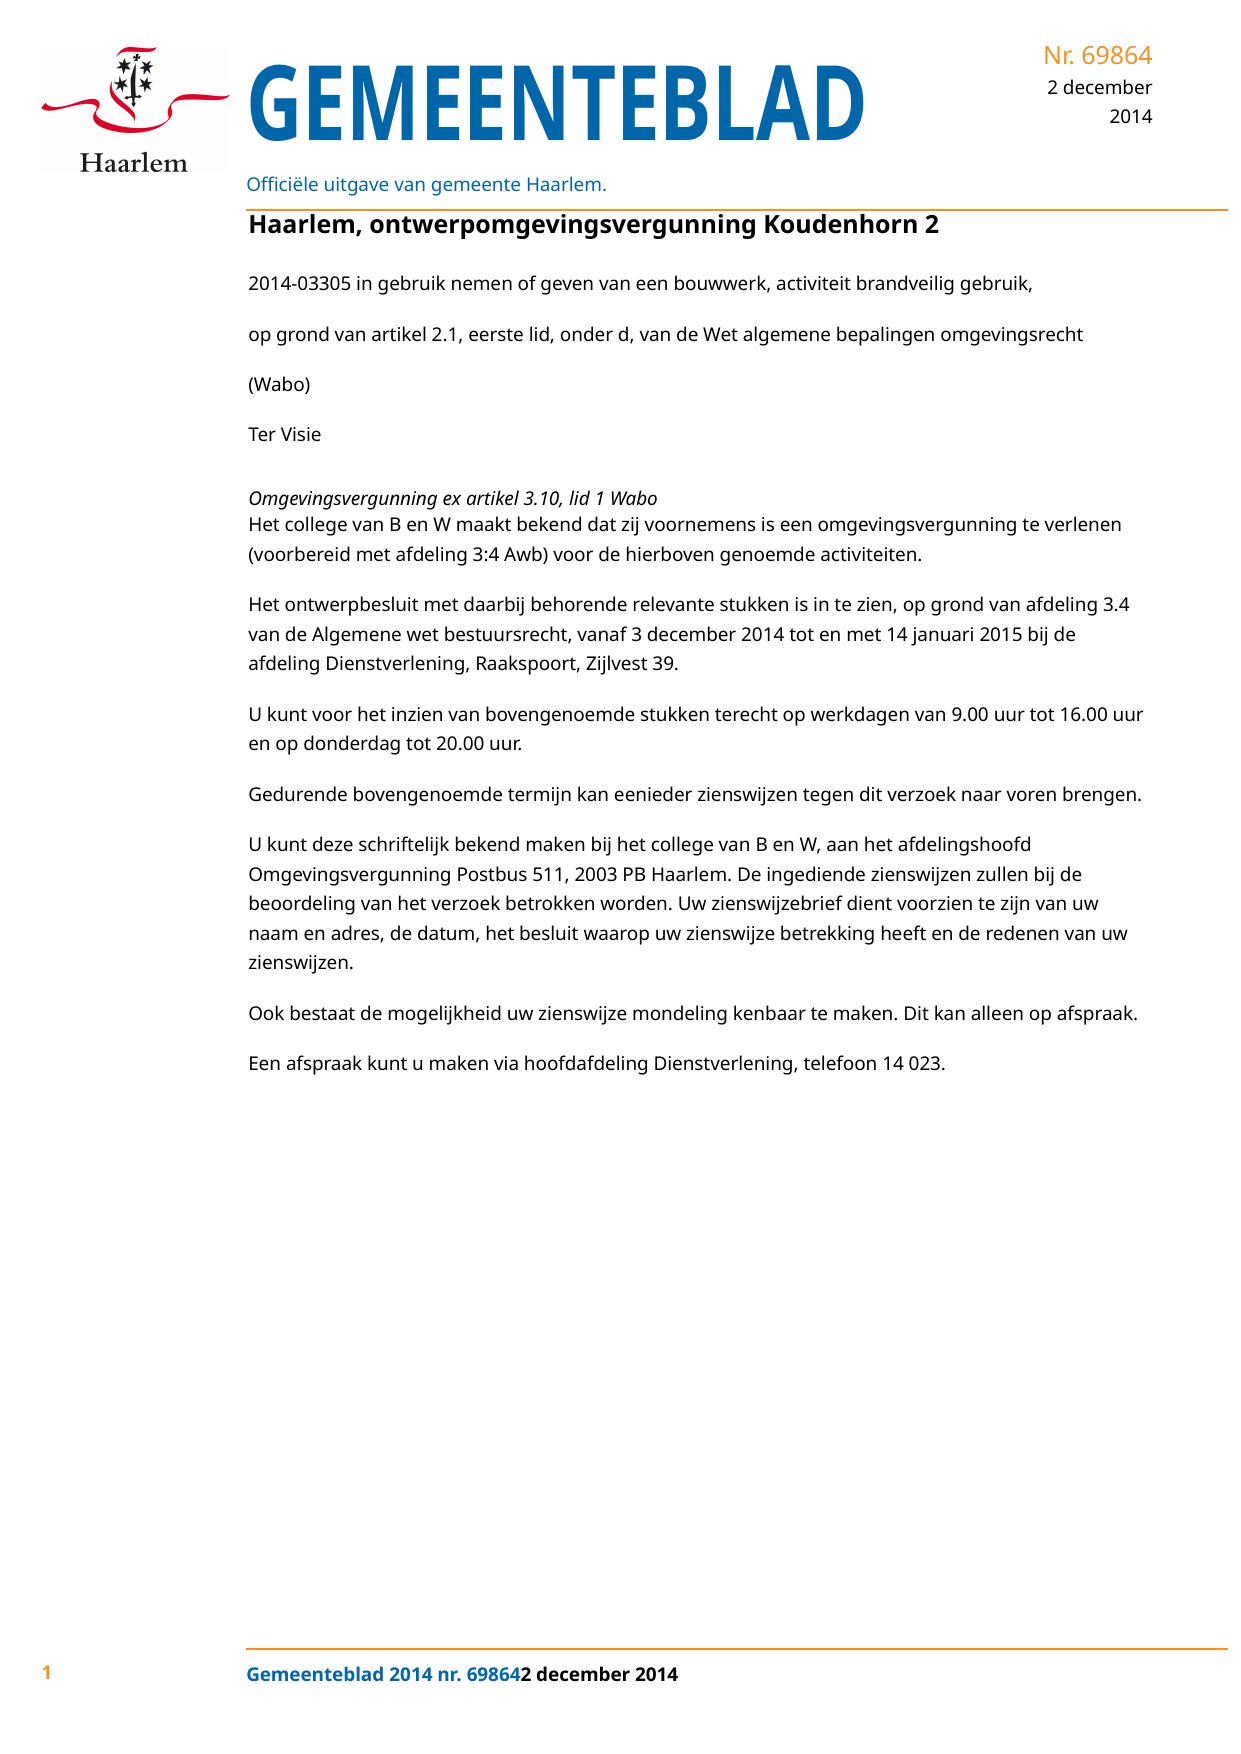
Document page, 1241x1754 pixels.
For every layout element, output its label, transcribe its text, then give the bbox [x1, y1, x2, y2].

text U kunt voor het inzien van bovengenoemde stukken terecht op werkdagen van 9.00 uur tot 16.00 uur en op donderdag tot 20.00 uur. [248, 701, 1152, 756]
text Ter Visie [248, 422, 1152, 447]
text op grond van artikel 2.1, eerste lid, onder d, van de Wet algemene bepalingen omgevingsrecht [248, 321, 1152, 346]
text Omgevingsvergunning ex artikel 3.10, lid 1 Wabo [248, 486, 1152, 511]
text (Wabo) [248, 371, 1152, 397]
text 2014-03305 in gebruik nemen of geven van een bouwwerk, activiteit brandveilig gebruik, [248, 270, 1152, 296]
text Het college van B en W maakt bekend dat zij voornemens is een omgevingsvergunning te verlenen (voorbereid met afdeling 3:4 Awb) voor de hierboven genoemde activiteiten. [248, 511, 1152, 567]
picture [41, 47, 231, 172]
text U kunt deze schriftelijk bekend maken bij het college van B en W, aan het afdelingshoofd Omgevingsvergunning Postbus 511, 2003 PB Haarlem. De ingediende zienswijzen zullen bij de beoordeling van het verzoek betrokken worden. Uw zienswijzebrief dient voorzien te zijn van uw naam en adres, de datum, het besluit waarop uw zienswijze betrekking heeft en de redenen van uw zienswijzen. [248, 831, 1152, 975]
text Gedurende bovengenoemde termijn kan eenieder zienswijzen tegen dit verzoek naar voren brengen. [248, 781, 1152, 807]
text Een afspraak kunt u maken via hoofdafdeling Dienstverlening, telefoon 14 023. [248, 1050, 1152, 1076]
text Ook bestaat de mogelijkheid uw zienswijze mondeling kenbaar te maken. Dit kan alleen op afspraak. [248, 1000, 1152, 1026]
text Haarlem, ontwerpomgevingsvergunning Koudenhorn 2 [248, 211, 1152, 241]
text Het ontwerpbesluit met daarbij behorende relevante stukken is in te zien, op grond van afdeling 3.4 van de Algemene wet bestuursrecht, vanaf 3 december 2014 tot en met 14 januari 2015 bij de afdeling Dienstverlening, Raakspoort, Zijlvest 39. [248, 591, 1152, 676]
